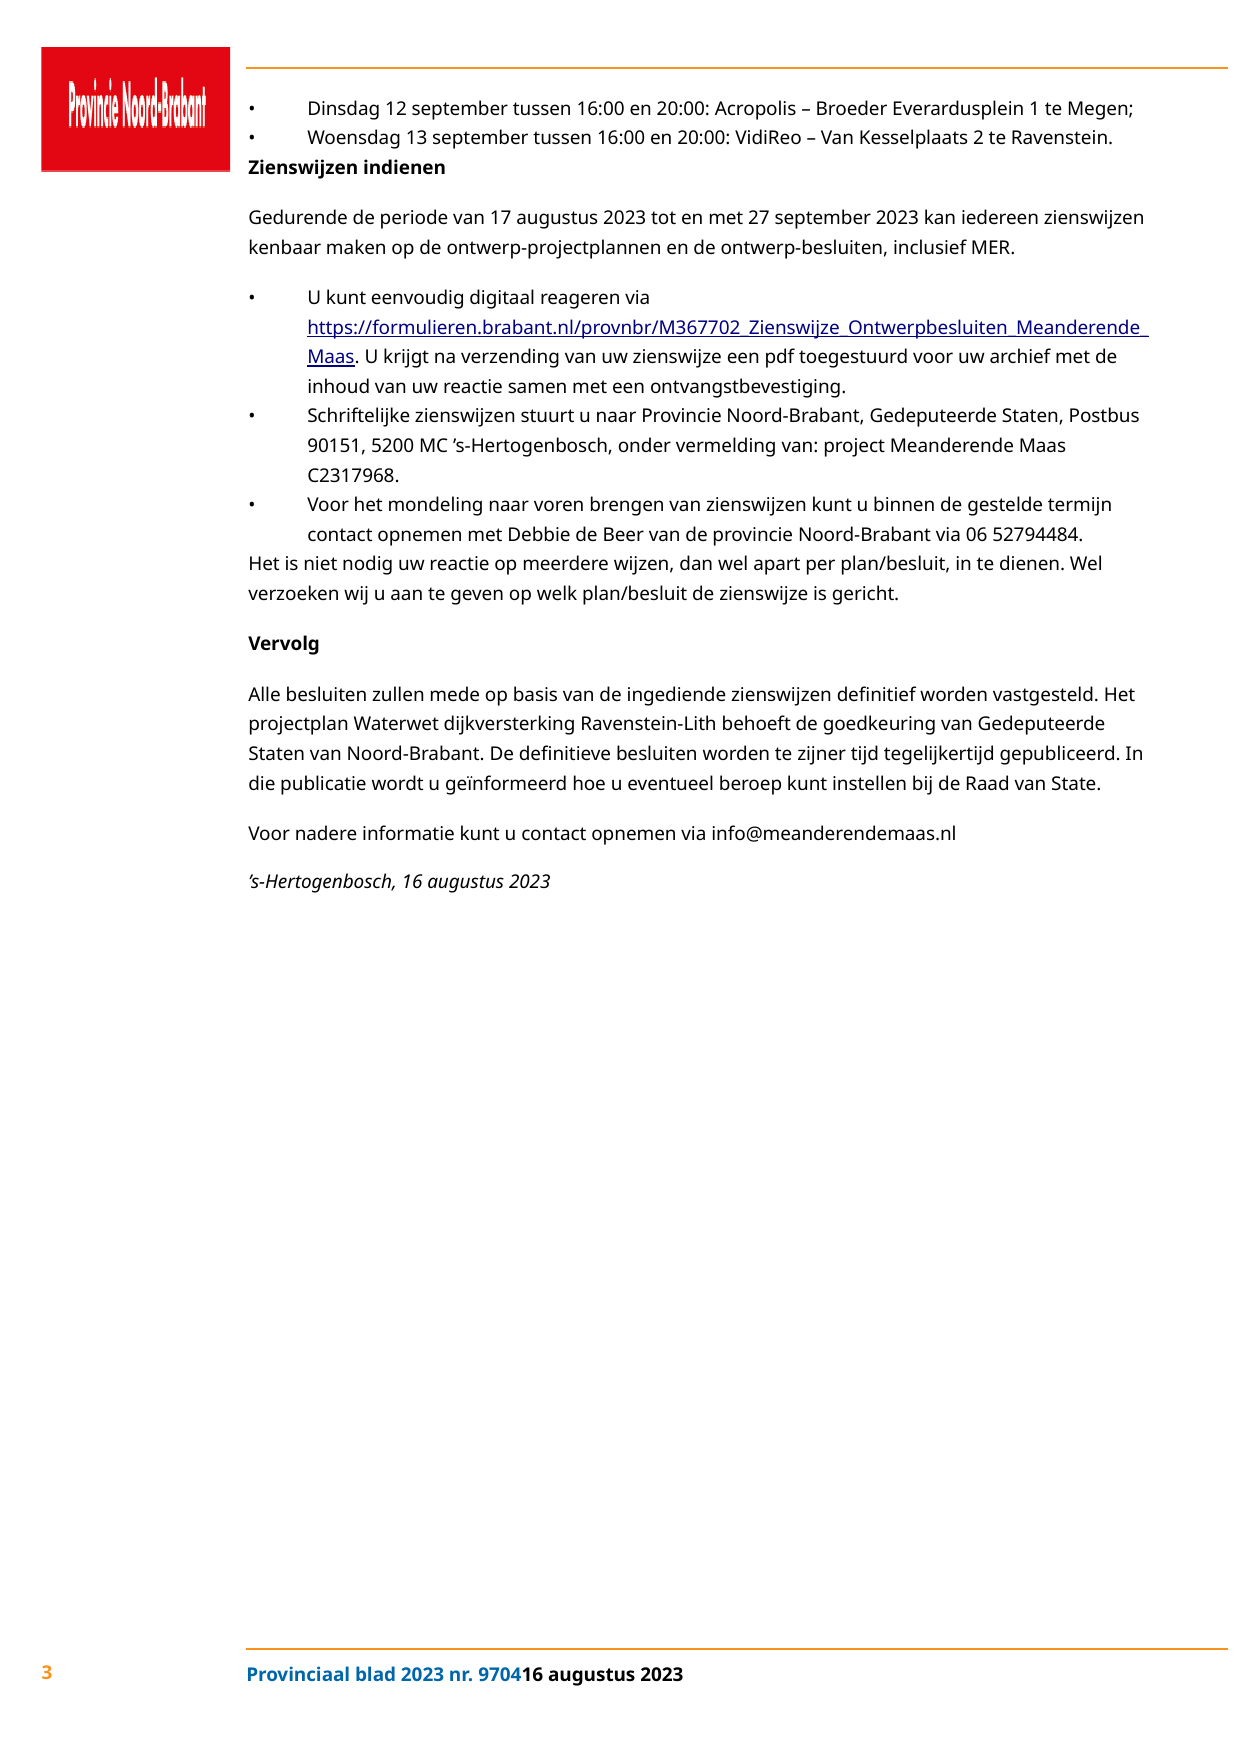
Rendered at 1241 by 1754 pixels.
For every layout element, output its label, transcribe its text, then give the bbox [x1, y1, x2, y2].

text Gedurende de periode van 17 augustus 2023 tot en met 27 september 2023 kan iedereen zienswijzen kenbaar maken op de ontwerp-projectplannen en de ontwerp-besluiten, inclusief MER. [248, 204, 1152, 260]
picture [41, 47, 231, 172]
text Zienswijzen indienen [248, 154, 1152, 180]
text Voor nadere informatie kunt u contact opnemen via info@meanderendemaas.nl [248, 820, 1152, 846]
text Alle besluiten zullen mede op basis van de ingediende zienswijzen definitief worden vastgesteld. Het projectplan Waterwet dijkversterking Ravenstein-Lith behoeft de goedkeuring van Gedeputeerde Staten van Noord-Brabant. De definitieve besluiten worden te zijner tijd tegelijkertijd gepubliceerd. In die publicatie wordt u geïnformeerd hoe u eventueel beroep kunt instellen bij de Raad van State. [248, 681, 1152, 796]
list U kunt eenvoudig digitaal reageren via https://formulieren.brabant.nl/provnbr/M367702_Zienswijze_Ontwerpbesluiten_Meanderende_Maas. U krijgt na verzending van uw zienswijze een pdf toegestuurd voor uw archief met de inhoud van uw reactie samen met een ontvangstbevestiging. [248, 284, 1152, 399]
text ’s-Hertogenbosch, 16 augustus 2023 [248, 868, 1152, 894]
text Vervolg [248, 631, 1152, 656]
list Woensdag 13 september tussen 16:00 en 20:00: VidiReo – Van Kesselplaats 2 te Ravenstein. [248, 124, 1152, 150]
list Dinsdag 12 september tussen 16:00 en 20:00: Acropolis – Broeder Everardusplein 1 te Megen; [248, 95, 1152, 121]
list Voor het mondeling naar voren brengen van zienswijzen kunt u binnen de gestelde termijn contact opnemen met Debbie de Beer van de provincie Noord-Brabant via 06 52794484. [248, 491, 1152, 547]
text Het is niet nodig uw reactie op meerdere wijzen, dan wel apart per plan/besluit, in te dienen. Wel verzoeken wij u aan te geven op welk plan/besluit de zienswijze is gericht. [248, 551, 1152, 606]
list Schriftelijke zienswijzen stuurt u naar Provincie Noord-Brabant, Gedeputeerde Staten, Postbus 90151, 5200 MC ’s-Hertogenbosch, onder vermelding van: project Meanderende Maas C2317968. [248, 403, 1152, 488]
